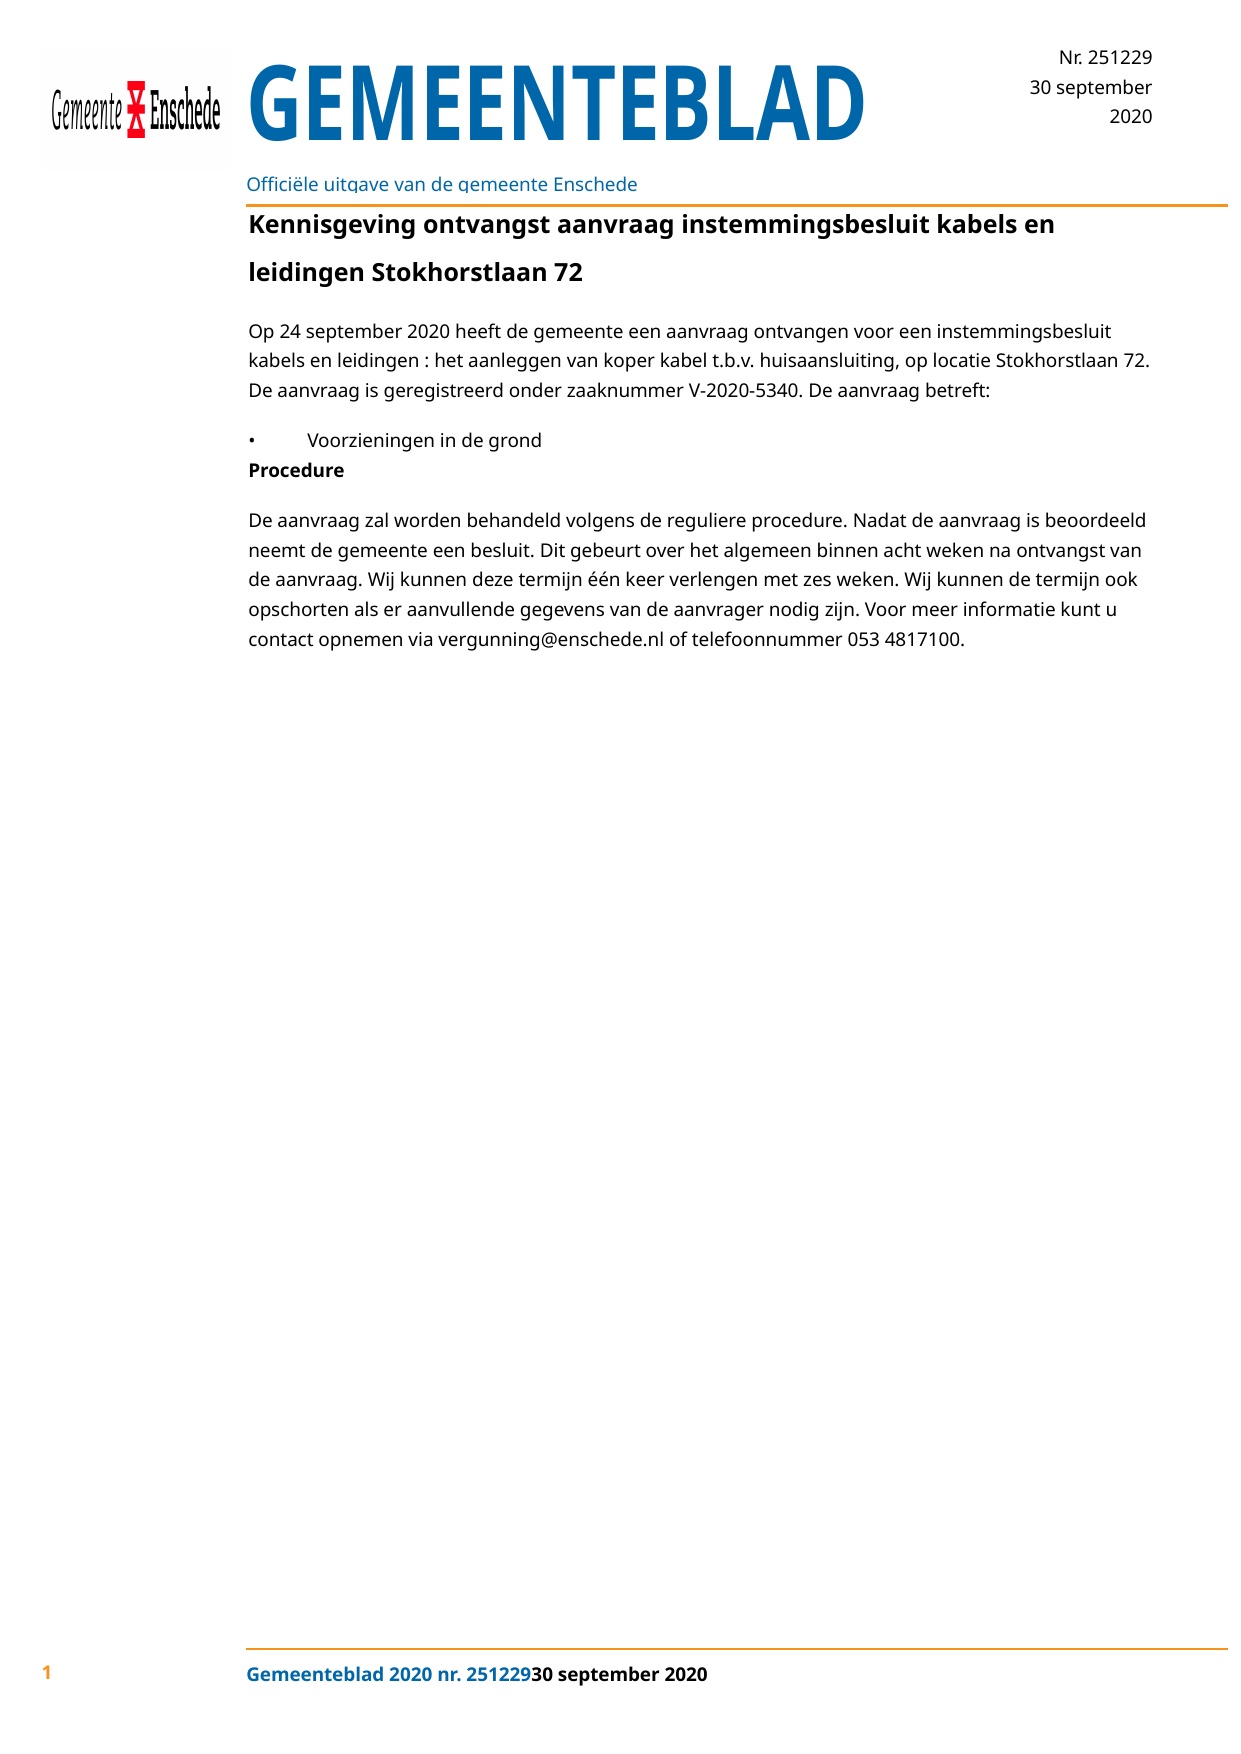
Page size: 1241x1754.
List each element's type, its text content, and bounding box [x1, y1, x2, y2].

text Kennisgeving ontvangst aanvraag instemmingsbesluit kabels en leidingen Stokhorstlaan 72 [248, 207, 1152, 288]
text Procedure [248, 457, 1152, 483]
text De aanvraag zal worden behandeld volgens de reguliere procedure. Nadat de aanvraag is beoordeeld neemt de gemeente een besluit. Dit gebeurt over het algemeen binnen acht weken na ontvangst van de aanvraag. Wij kunnen deze termijn één keer verlengen met zes weken. Wij kunnen de termijn ook opschorten als er aanvullende gegevens van de aanvrager nodig zijn. Voor meer informatie kunt u contact opnemen via vergunning@enschede.nl of telefoonnummer 053 4817100. [248, 507, 1152, 652]
text Op 24 september 2020 heeft de gemeente een aanvraag ontvangen voor een instemmingsbesluit kabels en leidingen : het aanleggen van koper kabel t.b.v. huisaansluiting, op locatie Stokhorstlaan 72. De aanvraag is geregistreerd onder zaaknummer V-2020-5340. De aanvraag betreft: [248, 318, 1152, 403]
list Voorzieningen in de grond [248, 427, 1152, 453]
picture [41, 47, 231, 172]
